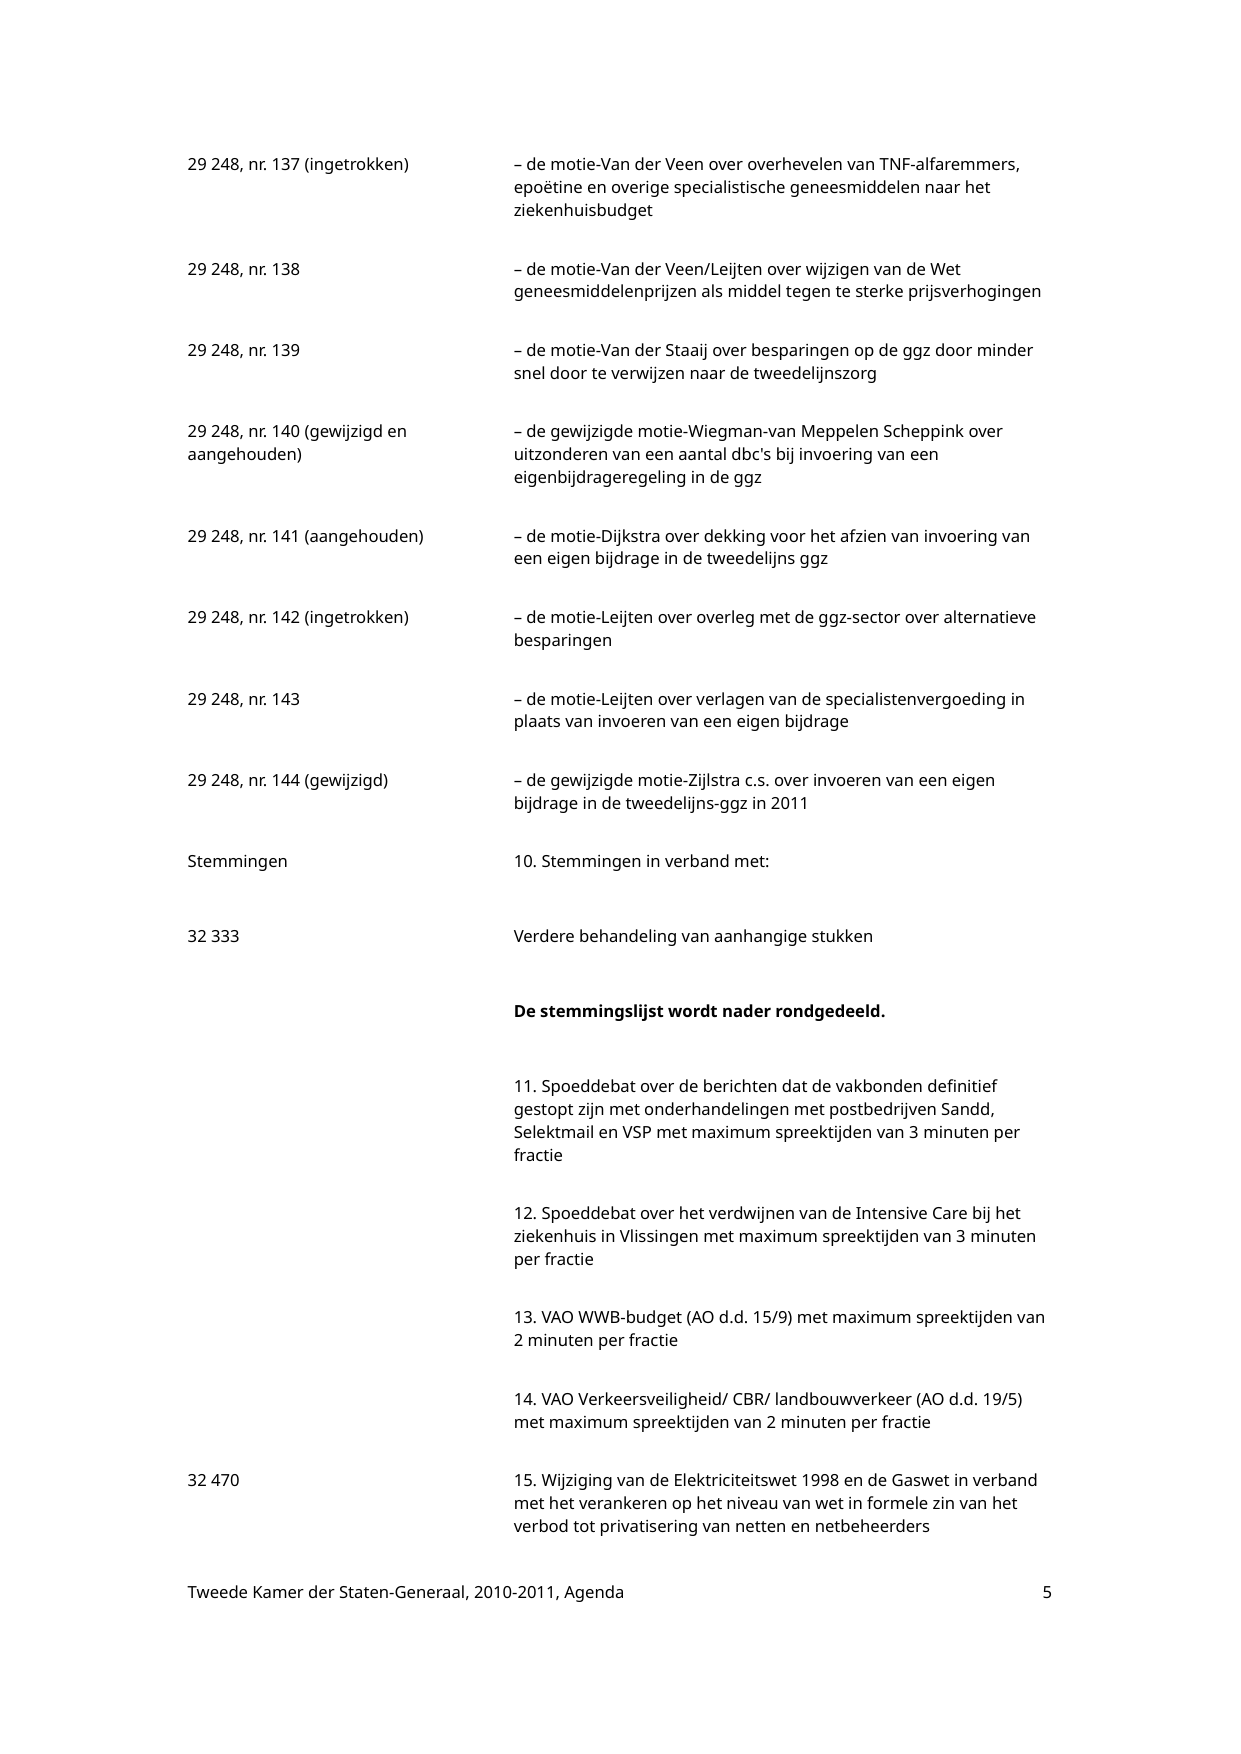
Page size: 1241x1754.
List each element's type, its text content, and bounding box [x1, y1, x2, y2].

table_cell 29 248, nr. 141 (aangehouden) [188, 521, 490, 603]
table_cell [188, 997, 490, 1072]
table_cell De stemmingslijst wordt nader rondgedeeld. [510, 997, 1053, 1072]
table_cell [188, 1199, 490, 1303]
table_cell 10. Stemmingen in verband met: [510, 847, 1053, 922]
table_cell Verdere behandeling van aanhangige stukken [510, 922, 1053, 997]
table_cell Stemmingen [188, 847, 490, 922]
table_cell 29 248, nr. 142 (ingetrokken) [188, 603, 490, 684]
table_cell – de gewijzigde motie-Wiegman-van Meppelen Scheppink over uitzonderen van een aantal dbc's bij invoering van een eigenbijdrageregeling in de ggz [510, 417, 1053, 521]
table_cell 32 470 [188, 1466, 490, 1541]
table_cell 11. Spoeddebat over de berichten dat de vakbonden definitief gestopt zijn met onderhandelingen met postbedrijven Sandd, Selektmail en VSP met maximum spreektijden van 3 minuten per fractie [510, 1072, 1053, 1199]
table_cell 29 248, nr. 137 (ingetrokken) [188, 150, 490, 254]
table_cell – de motie-Van der Veen over overhevelen van TNF-alfaremmers, epoëtine en overige specialistische geneesmiddelen naar het ziekenhuisbudget [510, 150, 1053, 254]
table_cell – de gewijzigde motie-Zijlstra c.s. over invoeren van een eigen bijdrage in de tweedelijns-ggz in 2011 [510, 766, 1053, 847]
table_cell [490, 766, 510, 847]
table_cell [490, 1199, 510, 1303]
table_cell – de motie-Leijten over overleg met de ggz-sector over alternatieve besparingen [510, 603, 1053, 684]
table_cell [490, 417, 510, 521]
table_cell 29 248, nr. 143 [188, 684, 490, 766]
table_cell [490, 254, 510, 336]
table_cell [490, 603, 510, 684]
table_cell – de motie-Dijkstra over dekking voor het afzien van invoering van een eigen bijdrage in de tweedelijns ggz [510, 521, 1053, 603]
table_cell [188, 1385, 490, 1466]
table_cell – de motie-Van der Veen/Leijten over wijzigen van de Wet geneesmiddelenprijzen als middel tegen te sterke prijsverhogingen [510, 254, 1053, 336]
table_cell [188, 1303, 490, 1384]
table_cell [490, 1466, 510, 1541]
table_cell 32 333 [188, 922, 490, 997]
table_cell 29 248, nr. 144 (gewijzigd) [188, 766, 490, 847]
table_cell [490, 521, 510, 603]
table_cell [490, 1072, 510, 1199]
table_cell [490, 150, 510, 254]
table_cell 14. VAO Verkeersveiligheid/ CBR/ landbouwverkeer (AO d.d. 19/5) met maximum spreektijden van 2 minuten per fractie [510, 1385, 1053, 1466]
table_cell [490, 997, 510, 1072]
table_cell – de motie-Leijten over verlagen van de specialistenvergoeding in plaats van invoeren van een eigen bijdrage [510, 684, 1053, 766]
table_cell 29 248, nr. 139 [188, 336, 490, 417]
table_cell [490, 847, 510, 922]
table_cell 15. Wijziging van de Elektriciteitswet 1998 en de Gaswet in verband met het verankeren op het niveau van wet in formele zin van het verbod tot privatisering van netten en netbeheerders [510, 1466, 1053, 1541]
table_cell [188, 1072, 490, 1199]
table_cell [490, 1385, 510, 1466]
table_cell 29 248, nr. 138 [188, 254, 490, 336]
table_cell 29 248, nr. 140 (gewijzigd en aangehouden) [188, 417, 490, 521]
table_cell [490, 1303, 510, 1384]
table_cell [490, 684, 510, 766]
table_cell – de motie-Van der Staaij over besparingen op de ggz door minder snel door te verwijzen naar de tweedelijnszorg [510, 336, 1053, 417]
table_cell [490, 922, 510, 997]
table_cell 12. Spoeddebat over het verdwijnen van de Intensive Care bij het ziekenhuis in Vlissingen met maximum spreektijden van 3 minuten per fractie [510, 1199, 1053, 1303]
table_cell 13. VAO WWB-budget (AO d.d. 15/9) met maximum spreektijden van 2 minuten per fractie [510, 1303, 1053, 1384]
table_cell [490, 336, 510, 417]
